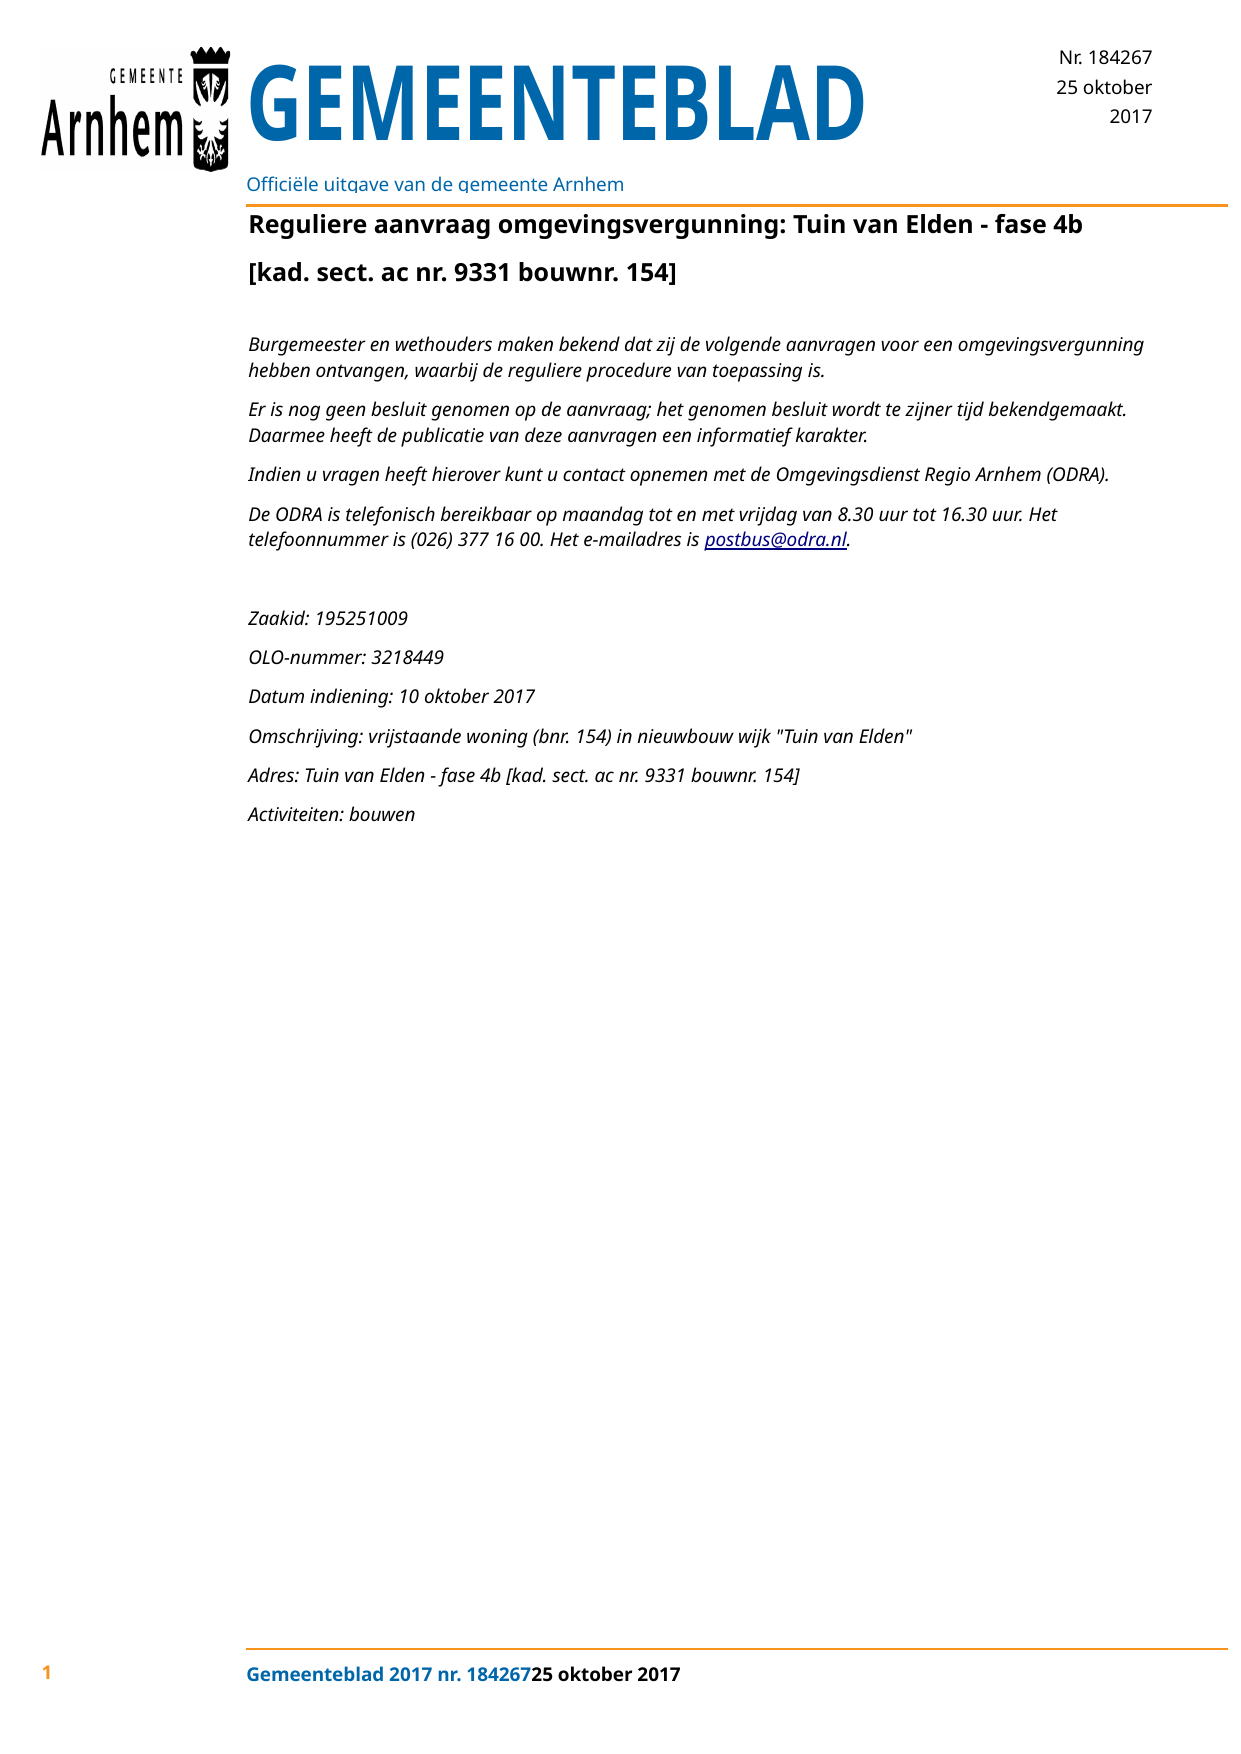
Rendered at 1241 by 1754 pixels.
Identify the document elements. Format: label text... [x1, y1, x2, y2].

text Indien u vragen heeft hierover kunt u contact opnemen met de Omgevingsdienst Regio Arnhem (ODRA). [248, 461, 1152, 487]
text Reguliere aanvraag omgevingsvergunning: Tuin van Elden - fase 4b [kad. sect. ac nr. 9331 bouwnr. 154] [248, 207, 1152, 288]
text De ODRA is telefonisch bereikbaar op maandag tot en met vrijdag van 8.30 uur tot 16.30 uur. Het telefoonnummer is (026) 377 16 00. Het e-mailadres is postbus@odra.nl. [248, 501, 1152, 552]
text Burgemeester en wethouders maken bekend dat zij de volgende aanvragen voor een omgevingsvergunning hebben ontvangen, waarbij de reguliere procedure van toepassing is. [248, 331, 1152, 383]
text Er is nog geen besluit genomen op de aanvraag; het genomen besluit wordt te zijner tijd bekendgemaakt. Daarmee heeft de publicatie van deze aanvragen een informatief karakter. [248, 396, 1152, 448]
picture [41, 47, 231, 172]
text Zaakid: 195251009 [248, 605, 1152, 631]
text Datum indiening: 10 oktober 2017 [248, 683, 1152, 709]
text Activiteiten: bouwen [248, 801, 1152, 827]
text Adres: Tuin van Elden - fase 4b [kad. sect. ac nr. 9331 bouwnr. 154] [248, 762, 1152, 788]
text OLO-nummer: 3218449 [248, 644, 1152, 670]
text Omschrijving: vrijstaande woning (bnr. 154) in nieuwbouw wijk "Tuin van Elden" [248, 723, 1152, 748]
